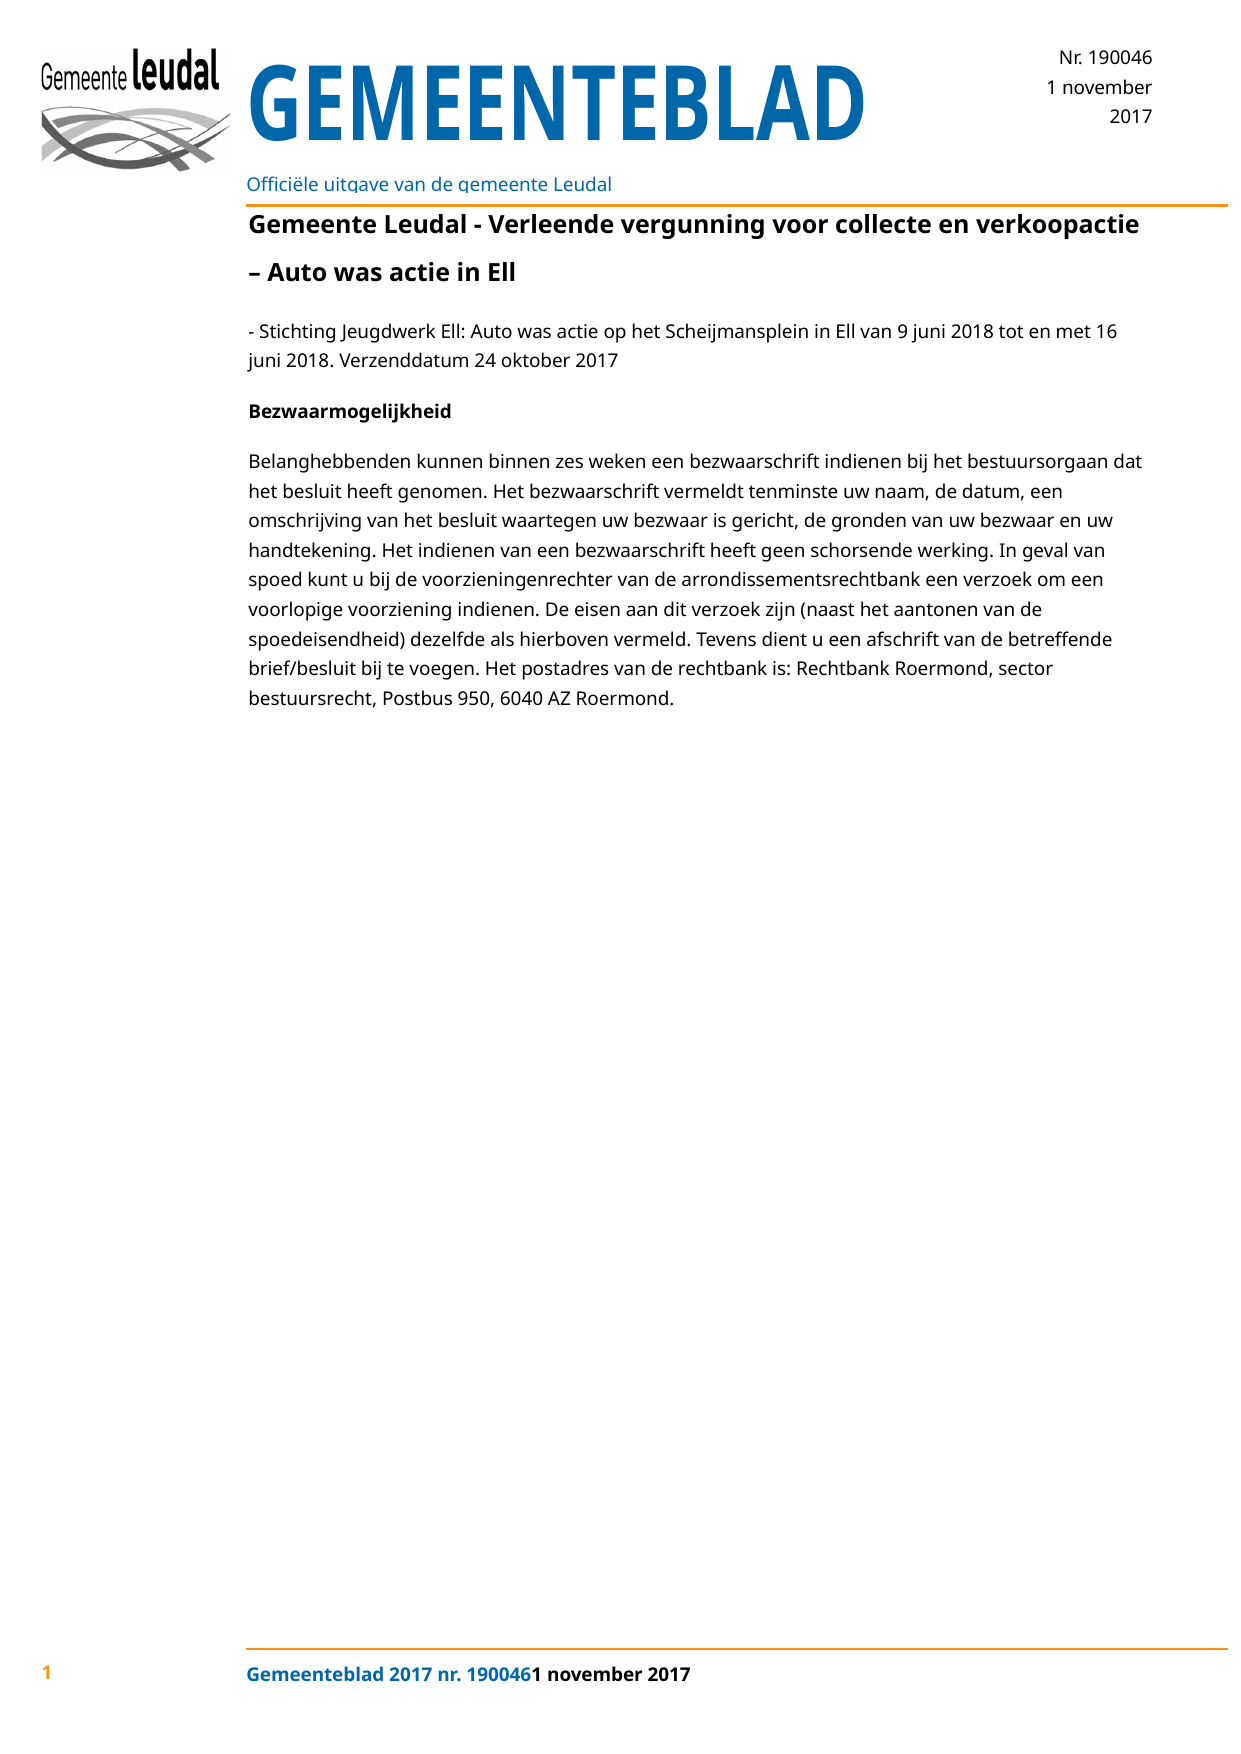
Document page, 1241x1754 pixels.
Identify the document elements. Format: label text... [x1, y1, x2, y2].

text Gemeente Leudal - Verleende vergunning voor collecte en verkoopactie – Auto was actie in Ell [248, 207, 1152, 288]
text Bezwaarmogelijkheid [248, 398, 1152, 424]
picture [41, 47, 231, 172]
text Belanghebbenden kunnen binnen zes weken een bezwaarschrift indienen bij het bestuursorgaan dat het besluit heeft genomen. Het bezwaarschrift vermeldt tenminste uw naam, de datum, een omschrijving van het besluit waartegen uw bezwaar is gericht, de gronden van uw bezwaar en uw handtekening. Het indienen van een bezwaarschrift heeft geen schorsende werking. In geval van spoed kunt u bij de voorzieningenrechter van de arrondissementsrechtbank een verzoek om een voorlopige voorziening indienen. De eisen aan dit verzoek zijn (naast het aantonen van de spoedeisendheid) dezelfde als hierboven vermeld. Tevens dient u een afschrift van de betreffende brief/besluit bij te voegen. Het postadres van de rechtbank is: Rechtbank Roermond, sector bestuursrecht, Postbus 950, 6040 AZ Roermond. [248, 448, 1152, 711]
text - Stichting Jeugdwerk Ell: Auto was actie op het Scheijmansplein in Ell van 9 juni 2018 tot en met 16 juni 2018. Verzenddatum 24 oktober 2017 [248, 318, 1152, 373]
